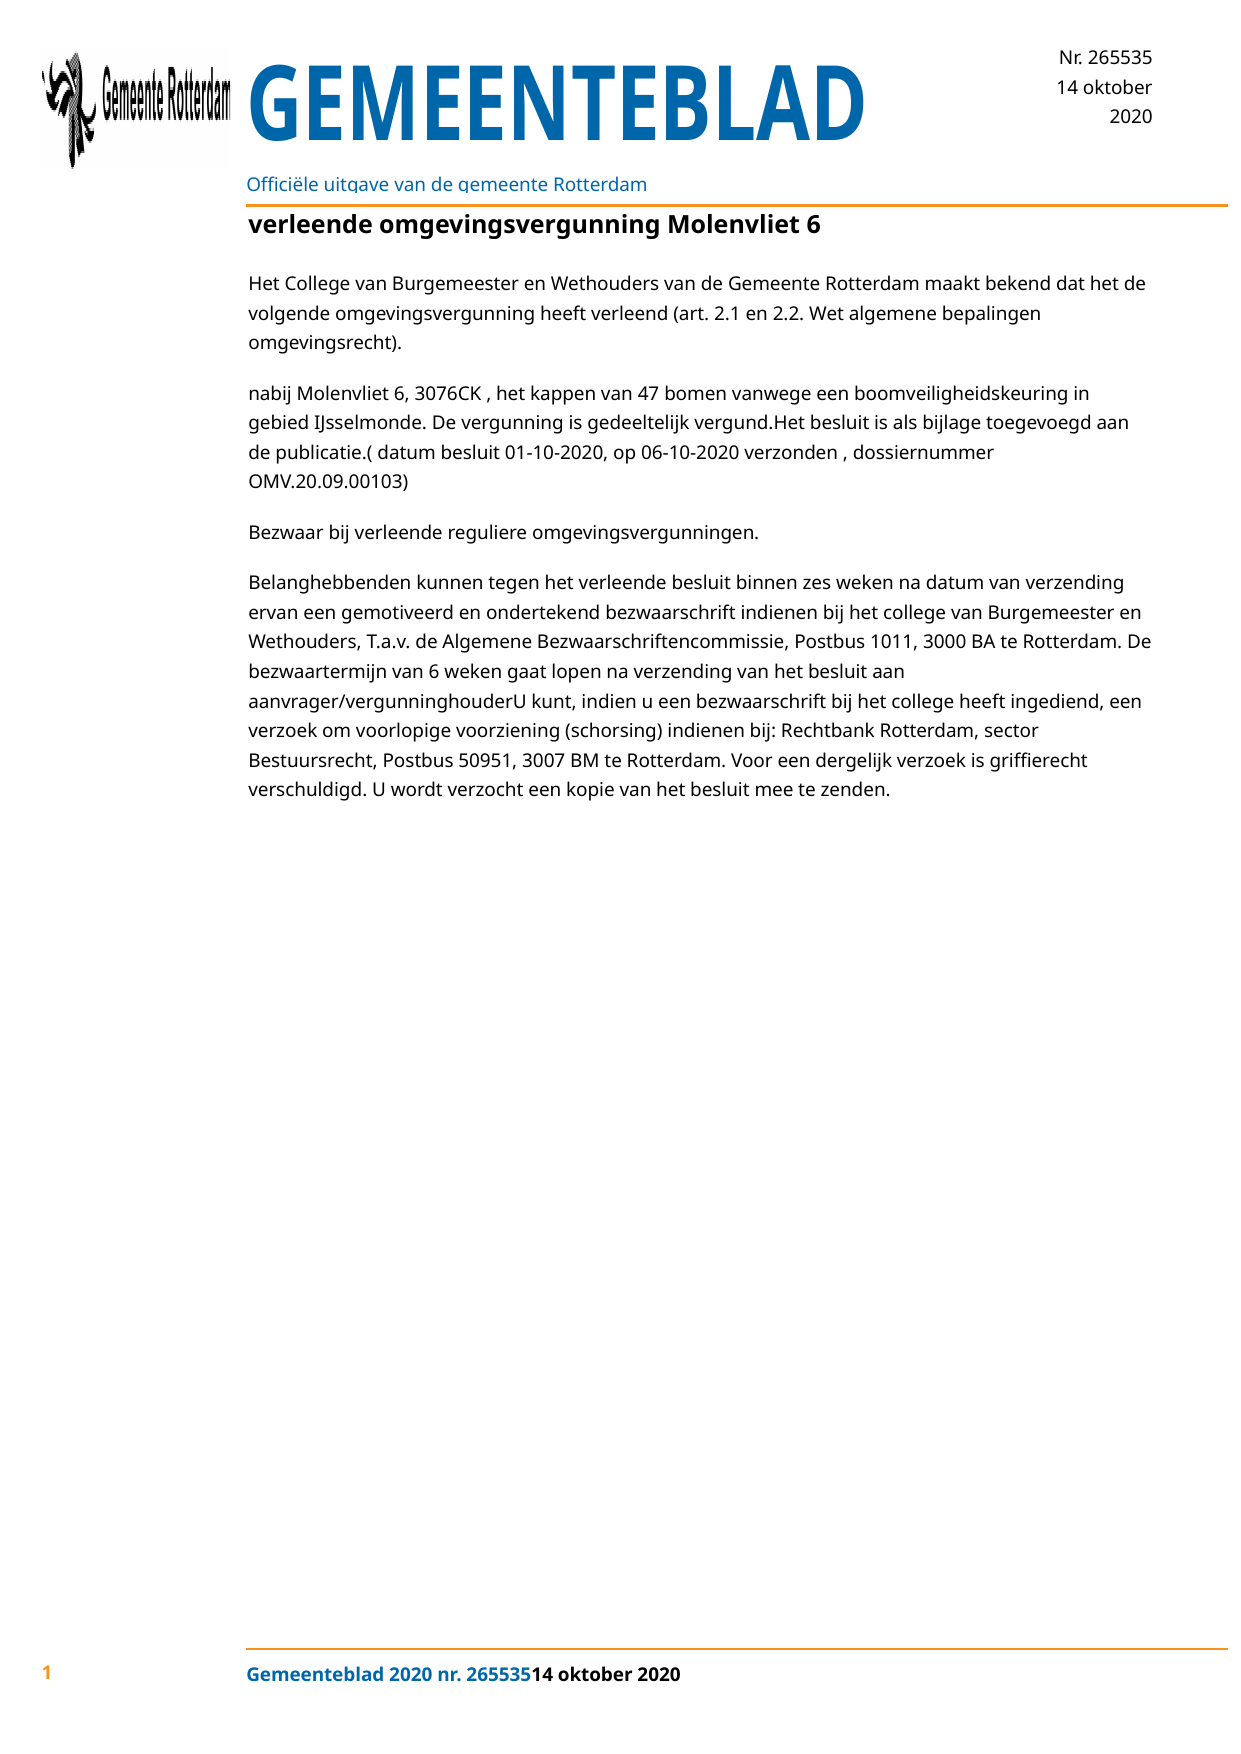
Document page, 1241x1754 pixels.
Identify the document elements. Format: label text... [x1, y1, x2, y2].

text Het College van Burgemeester en Wethouders van de Gemeente Rotterdam maakt bekend dat het de volgende omgevingsvergunning heeft verleend (art. 2.1 en 2.2. Wet algemene bepalingen omgevingsrecht). [248, 270, 1152, 355]
text nabij Molenvliet 6, 3076CK , het kappen van 47 bomen vanwege een boomveiligheidskeuring in gebied IJsselmonde. De vergunning is gedeeltelijk vergund.Het besluit is als bijlage toegevoegd aan de publicatie.( datum besluit 01-10-2020, op 06-10-2020 verzonden , dossiernummer OMV.20.09.00103) [248, 380, 1152, 494]
text Belanghebbenden kunnen tegen het verleende besluit binnen zes weken na datum van verzending ervan een gemotiveerd en ondertekend bezwaarschrift indienen bij het college van Burgemeester en Wethouders, T.a.v. de Algemene Bezwaarschriftencommissie, Postbus 1011, 3000 BA te Rotterdam. De bezwaartermijn van 6 weken gaat lopen na verzending van het besluit aan aanvrager/vergunninghouderU kunt, indien u een bezwaarschrift bij het college heeft ingediend, een verzoek om voorlopige voorziening (schorsing) indienen bij: Rechtbank Rotterdam, sector Bestuursrecht, Postbus 50951, 3007 BM te Rotterdam. Voor een dergelijk verzoek is griffierecht verschuldigd. U wordt verzocht een kopie van het besluit mee te zenden. [248, 569, 1152, 802]
text verleende omgevingsvergunning Molenvliet 6 [248, 207, 1152, 241]
picture [41, 47, 231, 172]
text Bezwaar bij verleende reguliere omgevingsvergunningen. [248, 519, 1152, 545]
